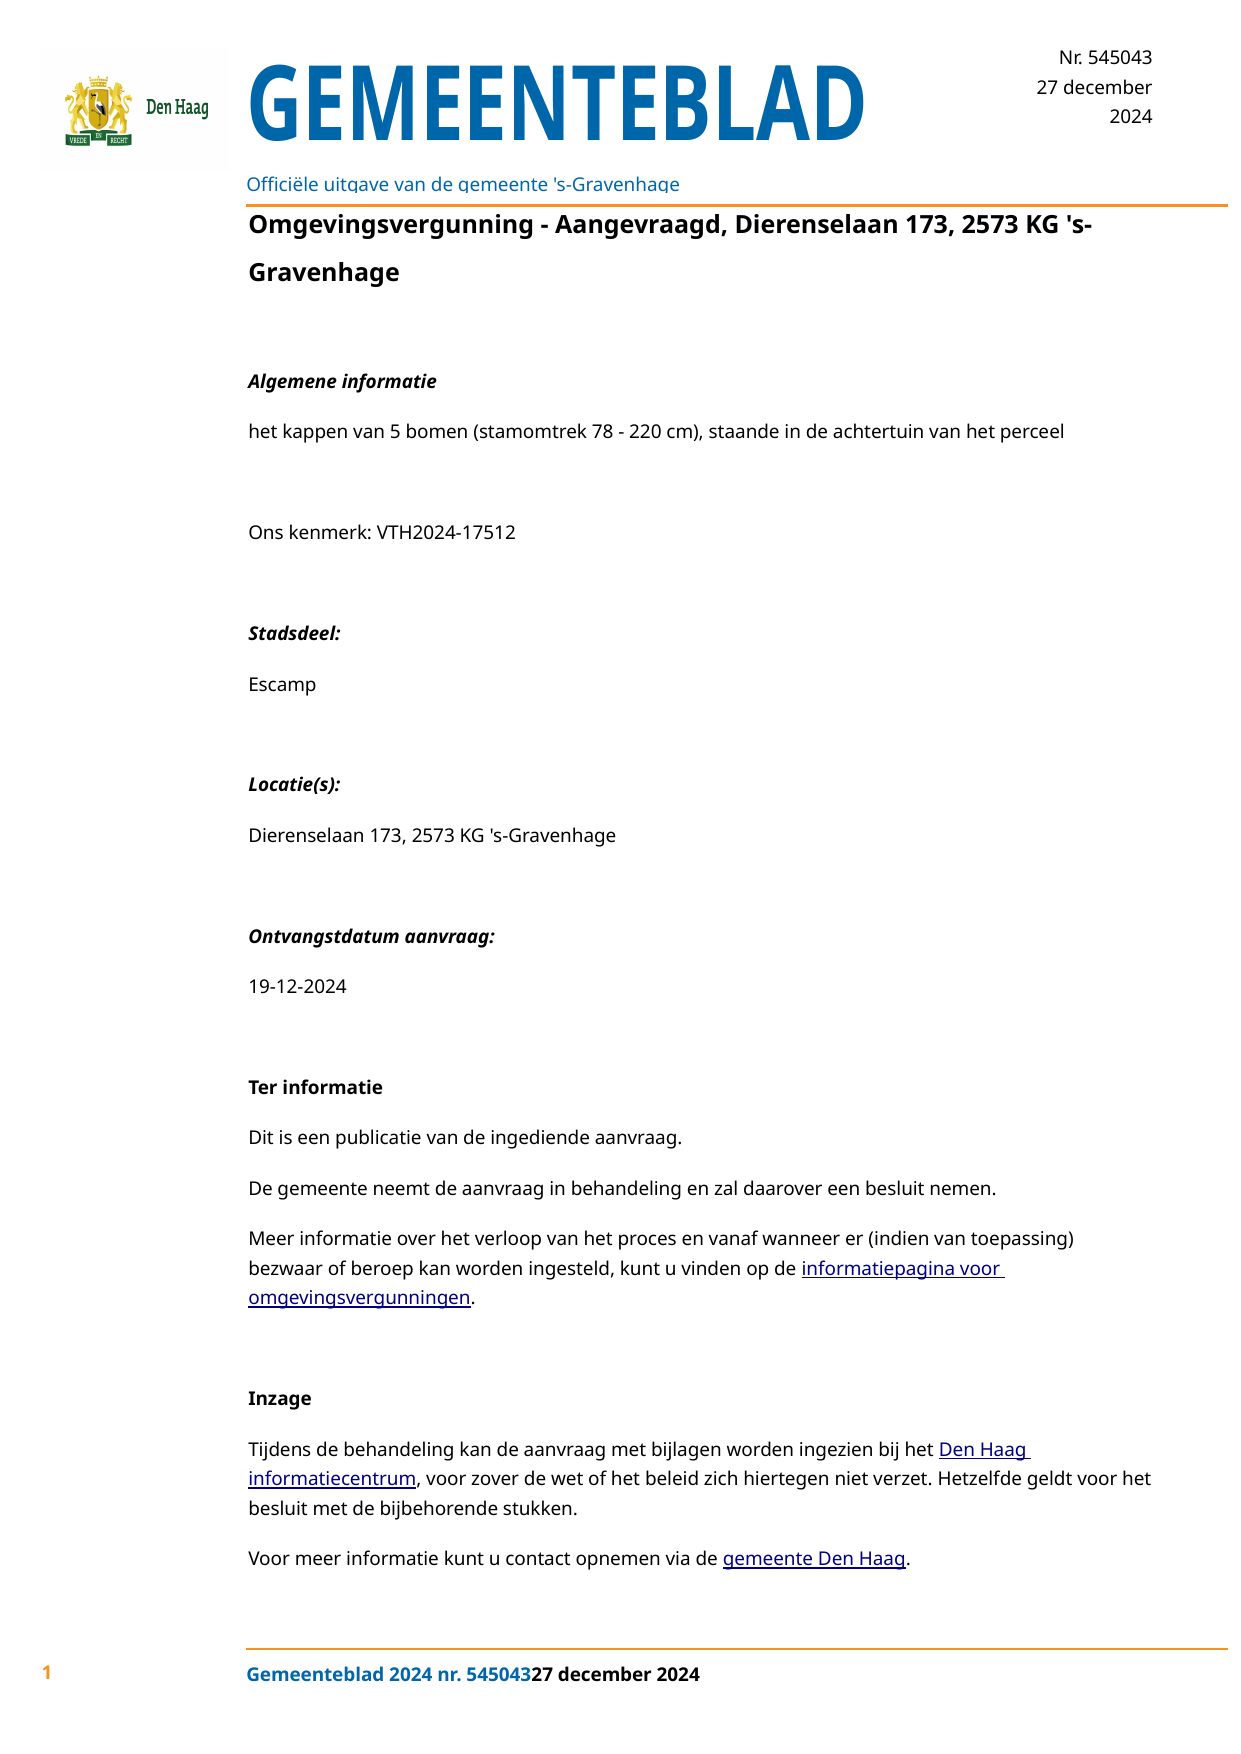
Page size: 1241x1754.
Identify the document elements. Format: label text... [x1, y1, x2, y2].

text Stadsdeel: [248, 620, 1152, 646]
text Escamp [248, 671, 1152, 697]
text Omgevingsvergunning - Aangevraagd, Dierenselaan 173, 2573 KG 's-Gravenhage [248, 207, 1152, 288]
text Voor meer informatie kunt u contact opnemen via de gemeente Den Haag. [248, 1545, 1152, 1571]
text Locatie(s): [248, 772, 1152, 797]
text Ons kenmerk: VTH2024-17512 [248, 519, 1152, 545]
text Algemene informatie [248, 368, 1152, 394]
text 19-12-2024 [248, 973, 1152, 999]
text De gemeente neemt de aanvraag in behandeling en zal daarover een besluit nemen. [248, 1175, 1152, 1201]
text Tijdens de behandeling kan de aanvraag met bijlagen worden ingezien bij het Den Haag informatiecentrum, voor zover de wet of het beleid zich hiertegen niet verzet. Hetzelfde geldt voor het besluit met de bijbehorende stukken. [248, 1436, 1152, 1521]
picture [41, 47, 231, 172]
text het kappen van 5 bomen (stamomtrek 78 - 220 cm), staande in de achtertuin van het perceel [248, 419, 1152, 444]
text Ter informatie [248, 1074, 1152, 1100]
text Dierenselaan 173, 2573 KG 's-Gravenhage [248, 822, 1152, 848]
text Dit is een publicatie van de ingediende aanvraag. [248, 1124, 1152, 1150]
text Meer informatie over het verloop van het proces en vanaf wanneer er (indien van toepassing) bezwaar of beroep kan worden ingesteld, kunt u vinden op de informatiepagina voor omgevingsvergunningen. [248, 1225, 1152, 1310]
text Ontvangstdatum aanvraag: [248, 923, 1152, 949]
text Inzage [248, 1385, 1152, 1411]
